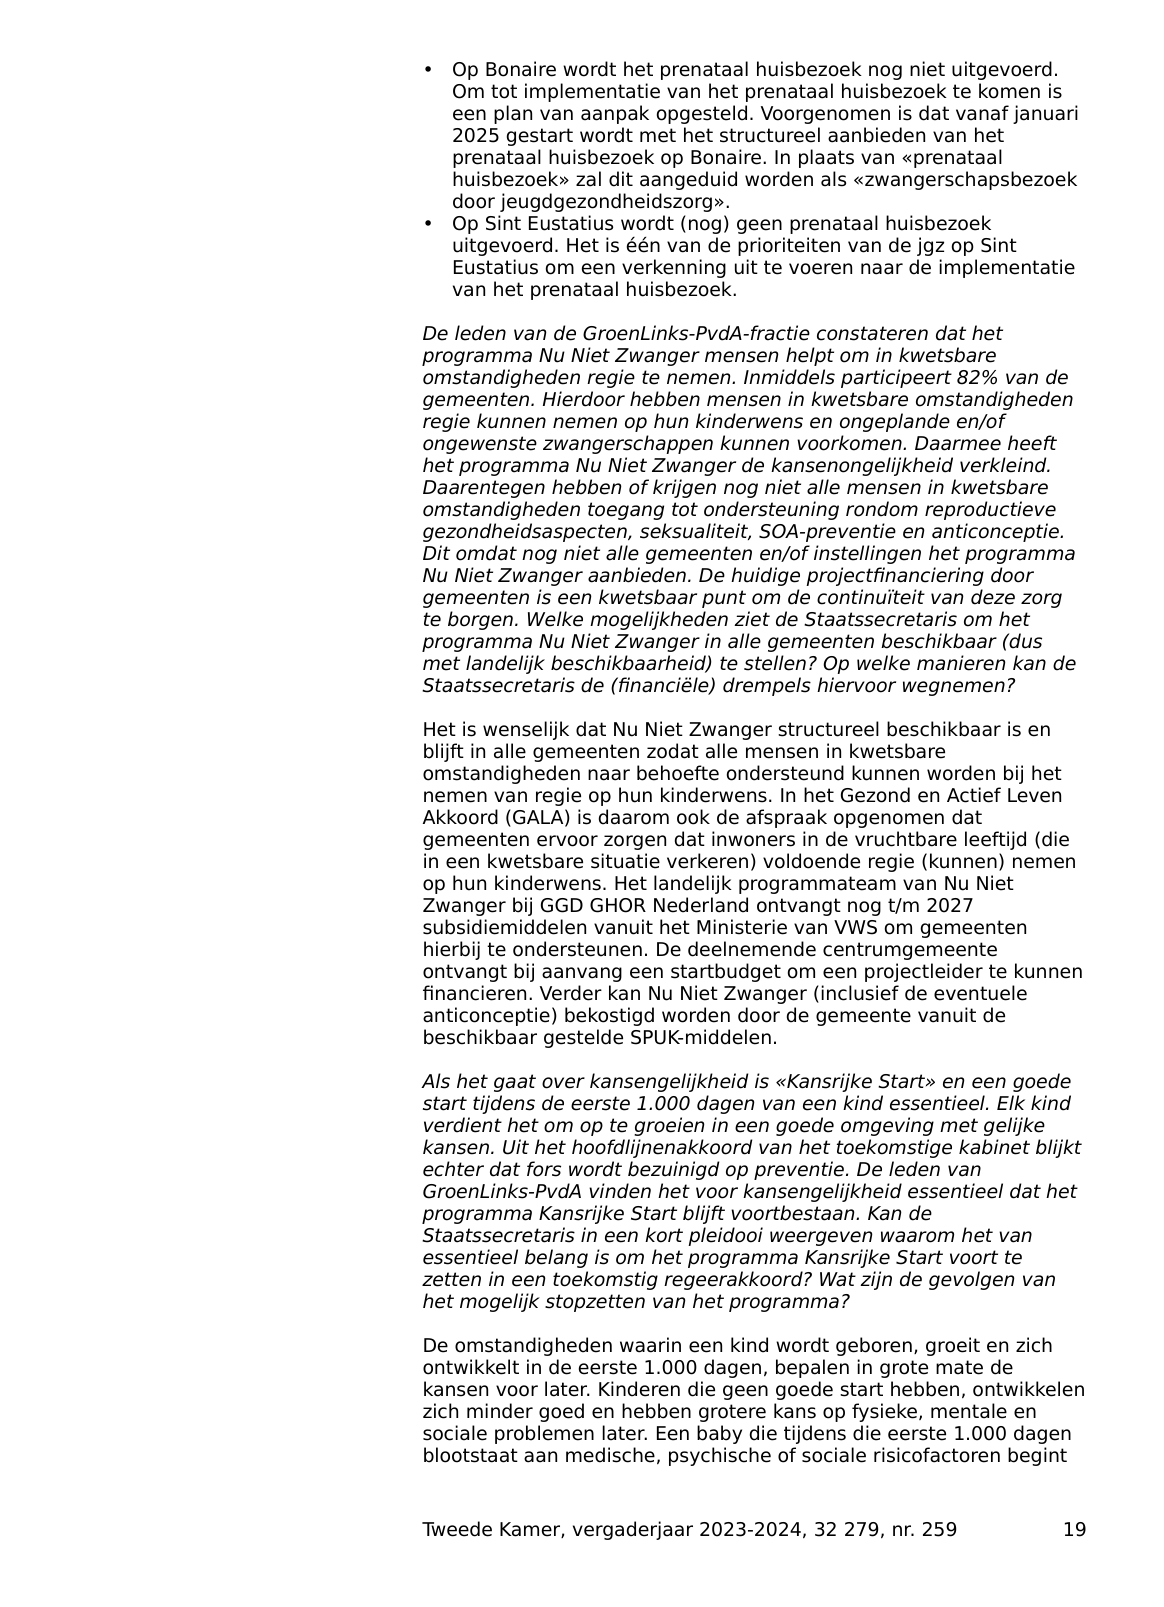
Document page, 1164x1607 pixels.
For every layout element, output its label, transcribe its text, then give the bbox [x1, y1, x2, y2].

text De omstandigheden waarin een kind wordt geboren, groeit en zich ontwikkelt in de eerste 1.000 dagen, bepalen in grote mate de kansen voor later. Kinderen die geen goede start hebben, ontwikkelen zich minder goed en hebben grotere kans op fysieke, mentale en sociale problemen later. Een baby die tijdens die eerste 1.000 dagen blootstaat aan medische, psychische of sociale risicofactoren begint [422, 1335, 1087, 1467]
text • Op Bonaire wordt het prenataal huisbezoek nog niet uitgevoerd. Om tot implementatie van het prenataal huisbezoek te komen is een plan van aanpak opgesteld. Voorgenomen is dat vanaf januari 2025 gestart wordt met het structureel aanbieden van het prenataal huisbezoek op Bonaire. In plaats van «prenataal huisbezoek» zal dit aangeduid worden als «zwangerschapsbezoek door jeugdgezondheidszorg». [422, 59, 1087, 213]
text Het is wenselijk dat Nu Niet Zwanger structureel beschikbaar is en blijft in alle gemeenten zodat alle mensen in kwetsbare omstandigheden naar behoefte ondersteund kunnen worden bij het nemen van regie op hun kinderwens. In het Gezond en Actief Leven Akkoord (GALA) is daarom ook de afspraak opgenomen dat gemeenten ervoor zorgen dat inwoners in de vruchtbare leeftijd (die in een kwetsbare situatie verkeren) voldoende regie (kunnen) nemen op hun kinderwens. Het landelijk programmateam van Nu Niet Zwanger bij GGD GHOR Nederland ontvangt nog t/m 2027 subsidiemiddelen vanuit het Ministerie van VWS om gemeenten hierbij te ondersteunen. De deelnemende centrumgemeente ontvangt bij aanvang een startbudget om een projectleider te kunnen financieren. Verder kan Nu Niet Zwanger (inclusief de eventuele anticonceptie) bekostigd worden door de gemeente vanuit de beschikbaar gestelde SPUK-middelen. [422, 719, 1087, 1048]
text Als het gaat over kansengelijkheid is «Kansrijke Start» en een goede start tijdens de eerste 1.000 dagen van een kind essentieel. Elk kind verdient het om op te groeien in een goede omgeving met gelijke kansen. Uit het hoofdlijnenakkoord van het toekomstige kabinet blijkt echter dat fors wordt bezuinigd op preventie. De leden van GroenLinks-PvdA vinden het voor kansengelijkheid essentieel dat het programma Kansrijke Start blijft voortbestaan. Kan de Staatssecretaris in een kort pleidooi weergeven waarom het van essentieel belang is om het programma Kansrijke Start voort te zetten in een toekomstig regeerakkoord? Wat zijn de gevolgen van het mogelijk stopzetten van het programma? [422, 1071, 1087, 1312]
text De leden van de GroenLinks-PvdA-fractie constateren dat het programma Nu Niet Zwanger mensen helpt om in kwetsbare omstandigheden regie te nemen. Inmiddels participeert 82% van de gemeenten. Hierdoor hebben mensen in kwetsbare omstandigheden regie kunnen nemen op hun kinderwens en ongeplande en/of ongewenste zwangerschappen kunnen voorkomen. Daarmee heeft het programma Nu Niet Zwanger de kansenongelijkheid verkleind. Daarentegen hebben of krijgen nog niet alle mensen in kwetsbare omstandigheden toegang tot ondersteuning rondom reproductieve gezondheidsaspecten, seksualiteit, SOA-preventie en anticonceptie. Dit omdat nog niet alle gemeenten en/of instellingen het programma Nu Niet Zwanger aanbieden. De huidige projectfinanciering door gemeenten is een kwetsbaar punt om de continuïteit van deze zorg te borgen. Welke mogelijkheden ziet de Staatssecretaris om het programma Nu Niet Zwanger in alle gemeenten beschikbaar (dus met landelijk beschikbaarheid) te stellen? Op welke manieren kan de Staatssecretaris de (financiële) drempels hiervoor wegnemen? [422, 323, 1087, 697]
text • Op Sint Eustatius wordt (nog) geen prenataal huisbezoek uitgevoerd. Het is één van de prioriteiten van de jgz op Sint Eustatius om een verkenning uit te voeren naar de implementatie van het prenataal huisbezoek. [422, 213, 1087, 301]
